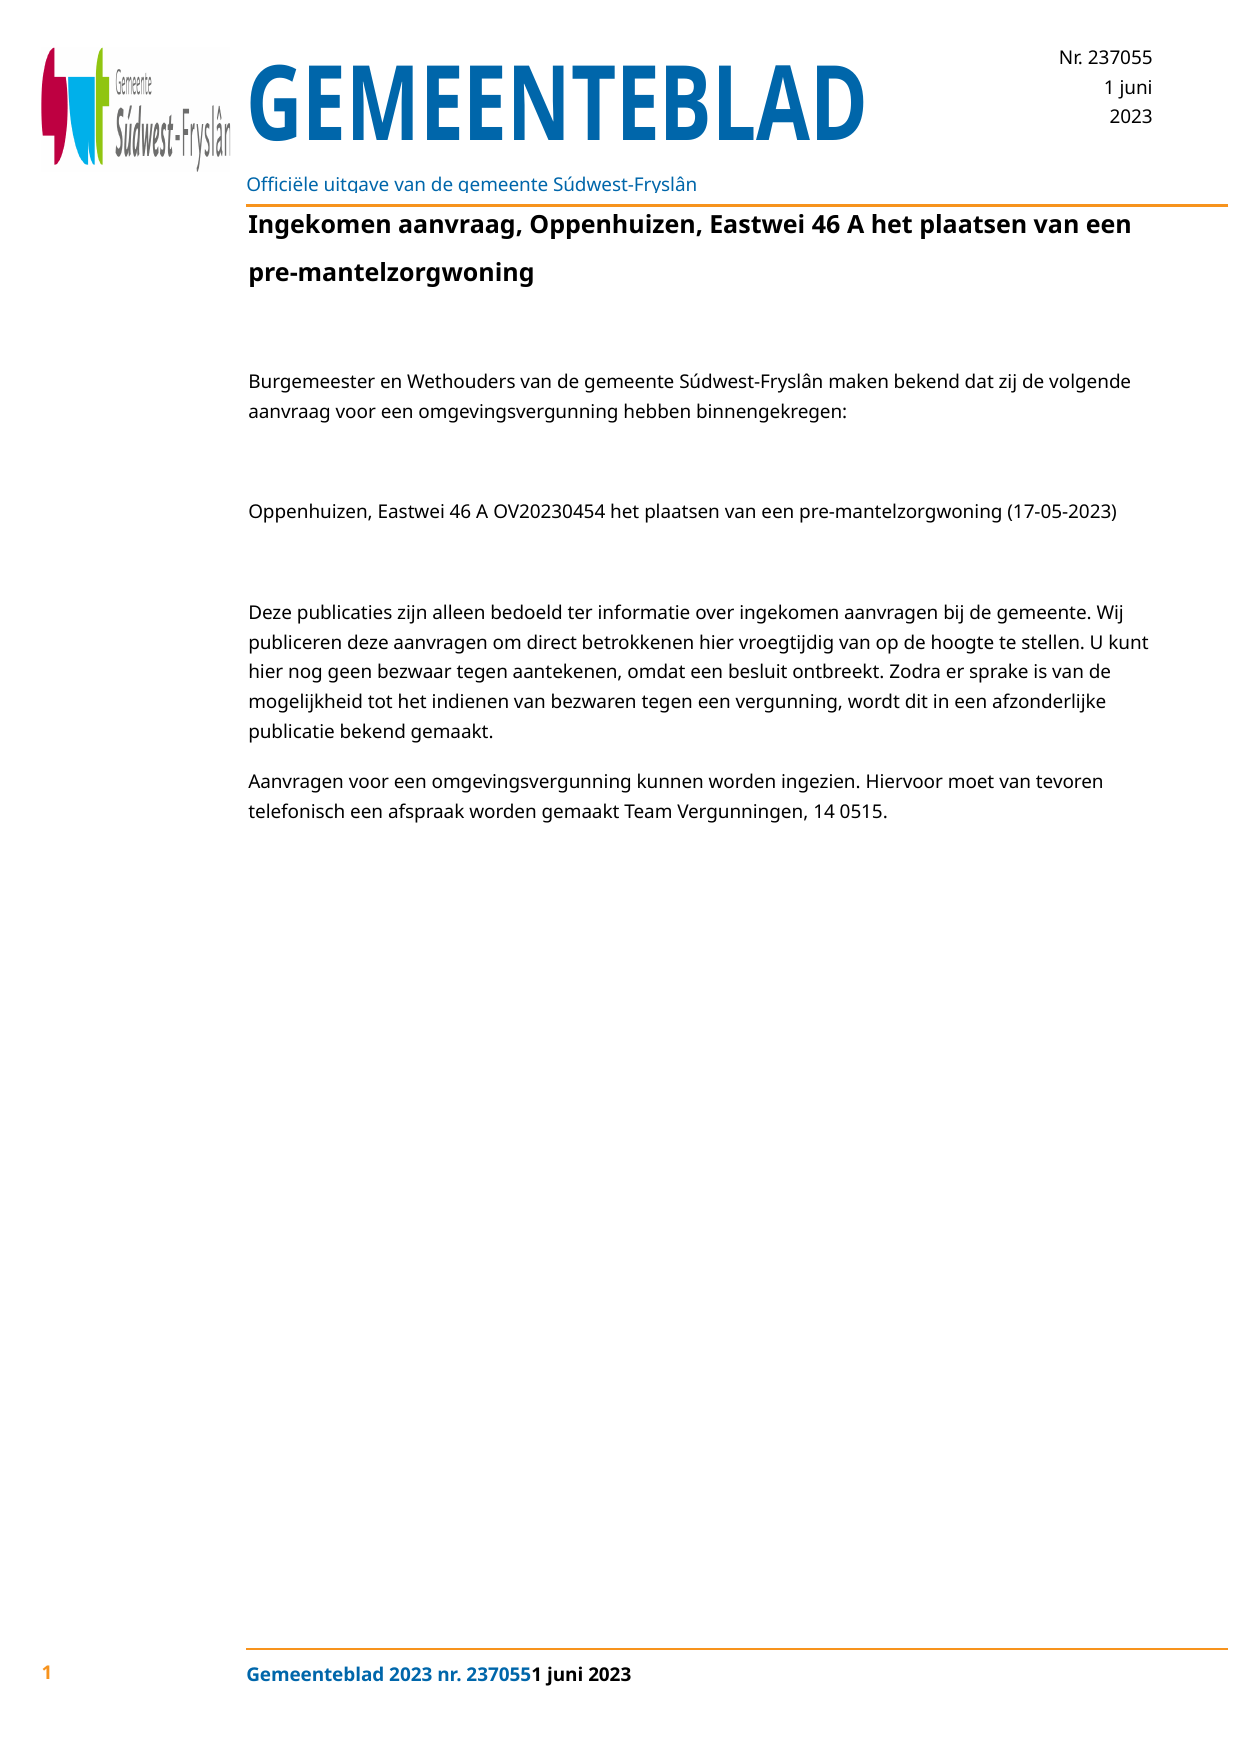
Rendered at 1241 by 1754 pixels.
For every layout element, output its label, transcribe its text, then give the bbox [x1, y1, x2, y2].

text Oppenhuizen, Eastwei 46 A OV20230454 het plaatsen van een pre-mantelzorgwoning (17-05-2023) [248, 499, 1152, 524]
text Ingekomen aanvraag, Oppenhuizen, Eastwei 46 A het plaatsen van een pre-mantelzorgwoning [248, 207, 1152, 288]
text Aanvragen voor een omgevingsvergunning kunnen worden ingezien. Hiervoor moet van tevoren telefonisch een afspraak worden gemaakt Team Vergunningen, 14 0515. [248, 768, 1152, 824]
picture [41, 47, 231, 172]
text Burgemeester en Wethouders van de gemeente Súdwest-Fryslân maken bekend dat zij de volgende aanvraag voor een omgevingsvergunning hebben binnengekregen: [248, 368, 1152, 424]
text Deze publicaties zijn alleen bedoeld ter informatie over ingekomen aanvragen bij de gemeente. Wij publiceren deze aanvragen om direct betrokkenen hier vroegtijdig van op de hoogte te stellen. U kunt hier nog geen bezwaar tegen aantekenen, omdat een besluit ontbreekt. Zodra er sprake is van de mogelijkheid tot het indienen van bezwaren tegen een vergunning, wordt dit in een afzonderlijke publicatie bekend gemaakt. [248, 599, 1152, 744]
